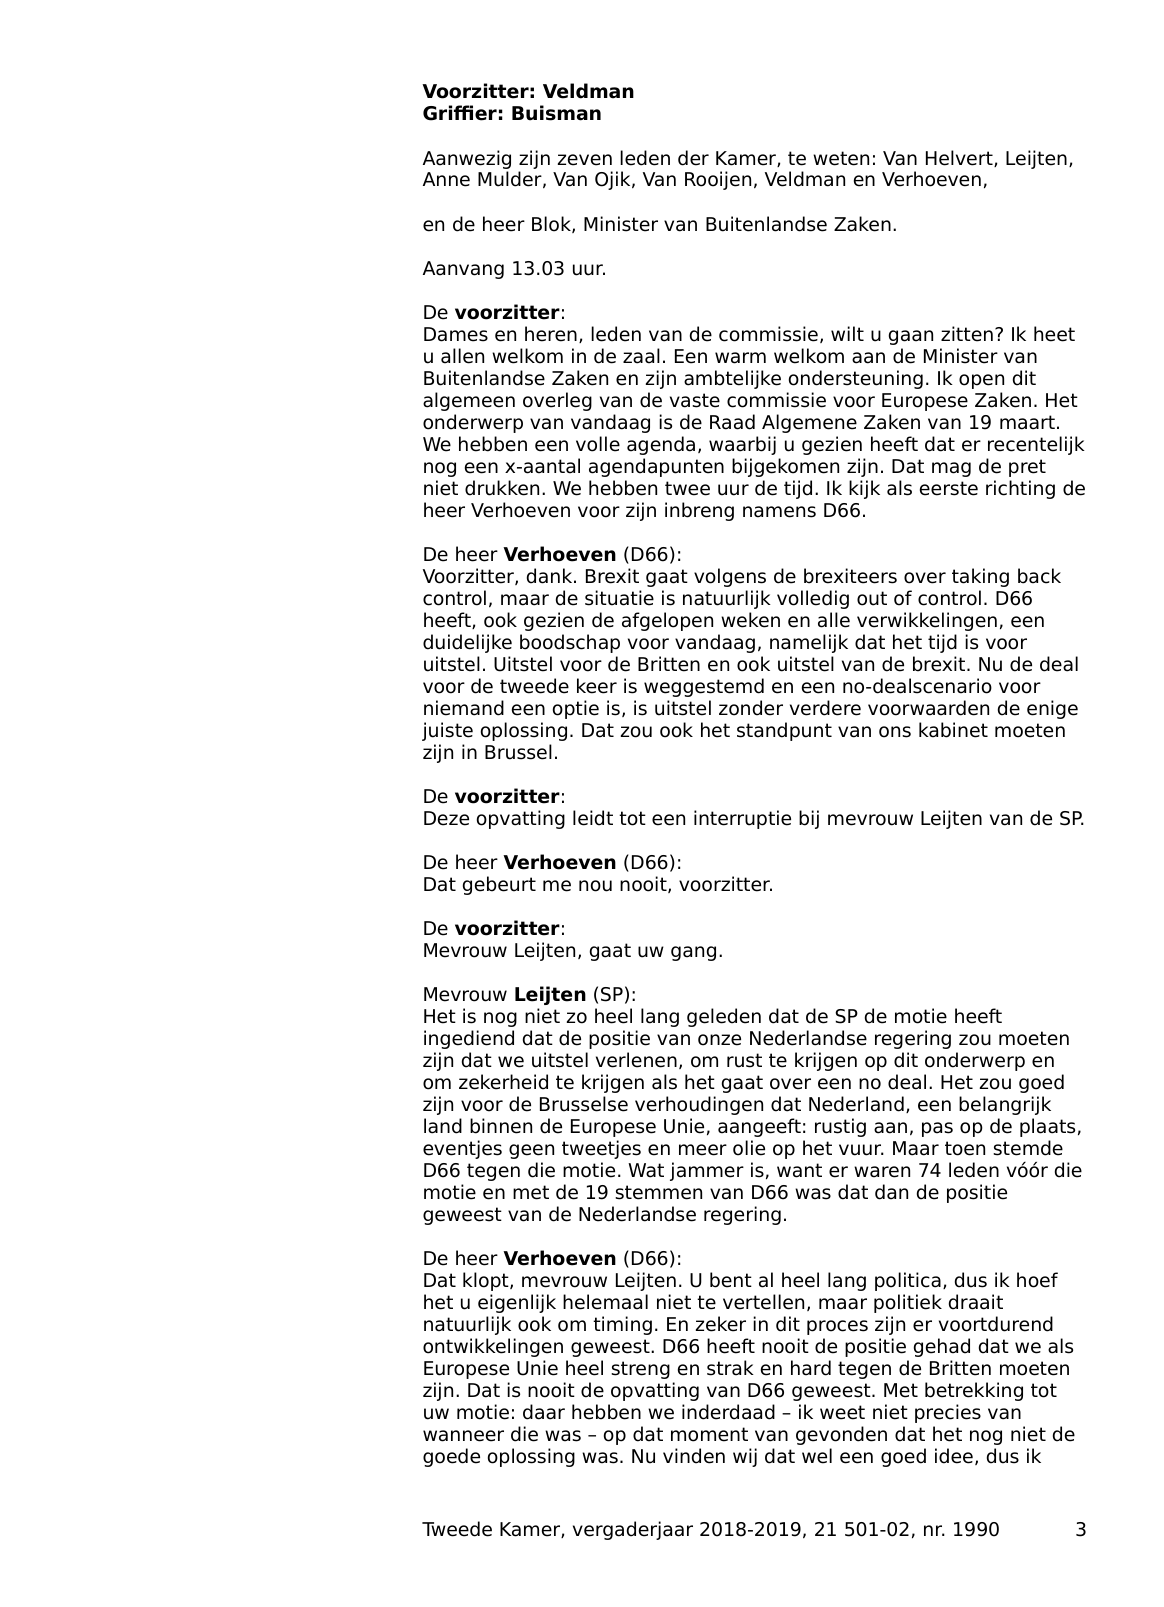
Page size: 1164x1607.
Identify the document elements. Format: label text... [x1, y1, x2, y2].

text Voorzitter, dank. Brexit gaat volgens de brexiteers over taking back control, maar de situatie is natuurlijk volledig out of control. D66 heeft, ook gezien de afgelopen weken en alle verwikkelingen, een duidelijke boodschap voor vandaag, namelijk dat het tijd is voor uitstel. Uitstel voor de Britten en ook uitstel van de brexit. Nu de deal voor de tweede keer is weggestemd en een no-dealscenario voor niemand een optie is, is uitstel zonder verdere voorwaarden de enige juiste oplossing. Dat zou ook het standpunt van ons kabinet moeten zijn in Brussel. [422, 566, 1087, 764]
text De heer Verhoeven (D66): [422, 852, 1087, 874]
text Mevrouw Leijten, gaat uw gang. [422, 940, 1087, 962]
text Aanvang 13.03 uur. [422, 258, 1087, 280]
text Dames en heren, leden van de commissie, wilt u gaan zitten? Ik heet u allen welkom in de zaal. Een warm welkom aan de Minister van Buitenlandse Zaken en zijn ambtelijke ondersteuning. Ik open dit algemeen overleg van de vaste commissie voor Europese Zaken. Het onderwerp van vandaag is de Raad Algemene Zaken van 19 maart. We hebben een volle agenda, waarbij u gezien heeft dat er recentelijk nog een x-aantal agendapunten bijgekomen zijn. Dat mag de pret niet drukken. We hebben twee uur de tijd. Ik kijk als eerste richting de heer Verhoeven voor zijn inbreng namens D66. [422, 324, 1087, 522]
text De heer Verhoeven (D66): [422, 544, 1087, 566]
text en de heer Blok, Minister van Buitenlandse Zaken. [422, 213, 1087, 236]
text Aanwezig zijn zeven leden der Kamer, te weten: Van Helvert, Leijten, Anne Mulder, Van Ojik, Van Rooijen, Veldman en Verhoeven, [422, 147, 1087, 191]
text Voorzitter: Veldman [422, 81, 1087, 103]
text Mevrouw Leijten (SP): [422, 984, 1087, 1006]
text Het is nog niet zo heel lang geleden dat de SP de motie heeft ingediend dat de positie van onze Nederlandse regering zou moeten zijn dat we uitstel verlenen, om rust te krijgen op dit onderwerp en om zekerheid te krijgen als het gaat over een no deal. Het zou goed zijn voor de Brusselse verhoudingen dat Nederland, een belangrijk land binnen de Europese Unie, aangeeft: rustig aan, pas op de plaats, eventjes geen tweetjes en meer olie op het vuur. Maar toen stemde D66 tegen die motie. Wat jammer is, want er waren 74 leden vóór die motie en met de 19 stemmen van D66 was dat dan de positie geweest van de Nederlandse regering. [422, 1006, 1087, 1226]
text De voorzitter: [422, 786, 1087, 808]
text De voorzitter: [422, 918, 1087, 940]
text Deze opvatting leidt tot een interruptie bij mevrouw Leijten van de SP. [422, 808, 1087, 830]
text Griffier: Buisman [422, 103, 1087, 125]
text De voorzitter: [422, 302, 1087, 324]
text Dat klopt, mevrouw Leijten. U bent al heel lang politica, dus ik hoef het u eigenlijk helemaal niet te vertellen, maar politiek draait natuurlijk ook om timing. En zeker in dit proces zijn er voortdurend ontwikkelingen geweest. D66 heeft nooit de positie gehad dat we als Europese Unie heel streng en strak en hard tegen de Britten moeten zijn. Dat is nooit de opvatting van D66 geweest. Met betrekking tot uw motie: daar hebben we inderdaad – ik weet niet precies van wanneer die was – op dat moment van gevonden dat het nog niet de goede oplossing was. Nu vinden wij dat wel een goed idee, dus ik [422, 1270, 1087, 1468]
text Dat gebeurt me nou nooit, voorzitter. [422, 874, 1087, 896]
text De heer Verhoeven (D66): [422, 1248, 1087, 1270]
